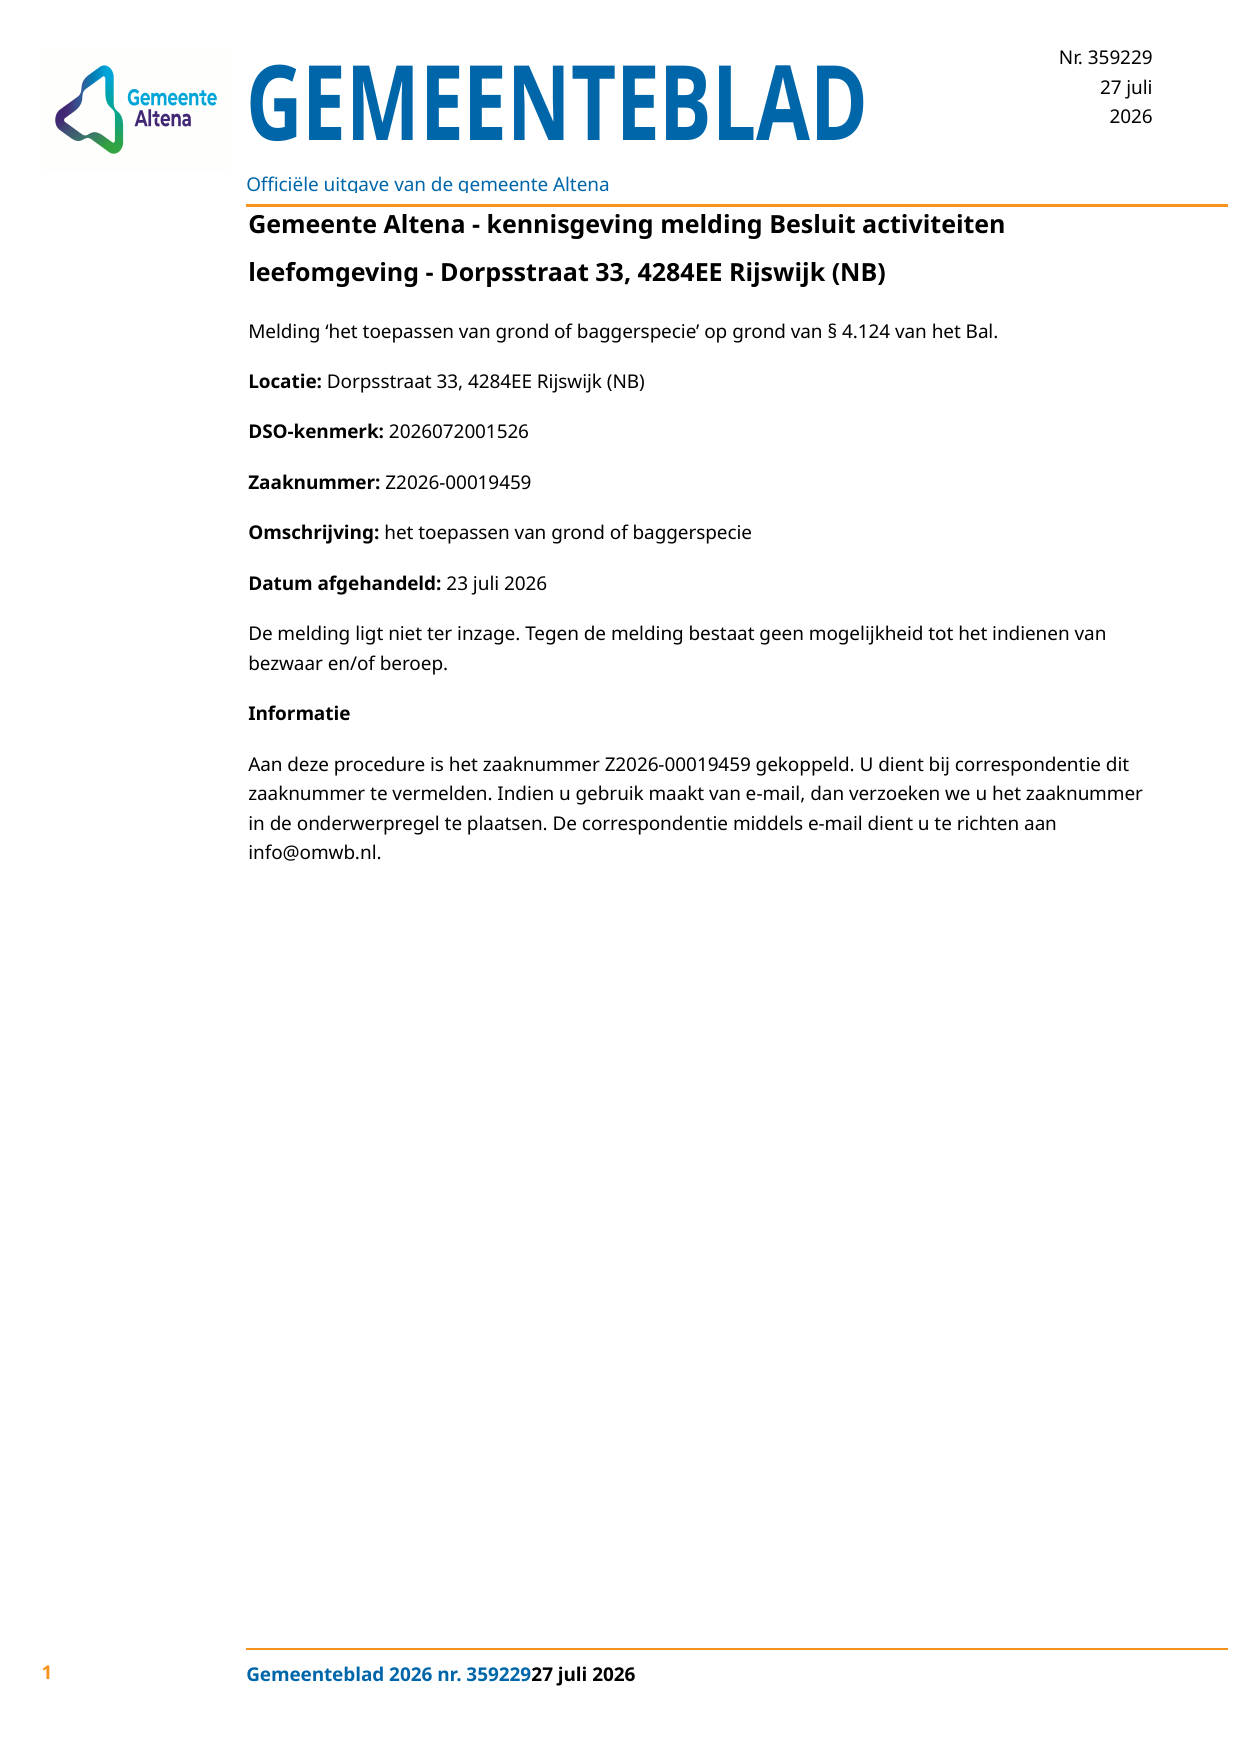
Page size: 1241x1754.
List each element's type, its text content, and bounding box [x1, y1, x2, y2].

text Datum afgehandeld: 23 juli 2026 [248, 570, 1152, 596]
picture [41, 47, 231, 172]
text Aan deze procedure is het zaaknummer Z2026-00019459 gekoppeld. U dient bij correspondentie dit zaaknummer te vermelden. Indien u gebruik maakt van e-mail, dan verzoeken we u het zaaknummer in de onderwerpregel te plaatsen. De correspondentie middels e-mail dient u te richten aan info@omwb.nl. [248, 751, 1152, 865]
text Zaaknummer: Z2026-00019459 [248, 469, 1152, 495]
text DSO-kenmerk: 2026072001526 [248, 419, 1152, 444]
text Informatie [248, 700, 1152, 726]
text De melding ligt niet ter inzage. Tegen de melding bestaat geen mogelijkheid tot het indienen van bezwaar en/of beroep. [248, 620, 1152, 676]
text Gemeente Altena - kennisgeving melding Besluit activiteiten leefomgeving - Dorpsstraat 33, 4284EE Rijswijk (NB) [248, 207, 1152, 288]
text Melding ‘het toepassen van grond of baggerspecie’ op grond van § 4.124 van het Bal. [248, 318, 1152, 344]
text Locatie: Dorpsstraat 33, 4284EE Rijswijk (NB) [248, 368, 1152, 394]
text Omschrijving: het toepassen van grond of baggerspecie [248, 519, 1152, 545]
